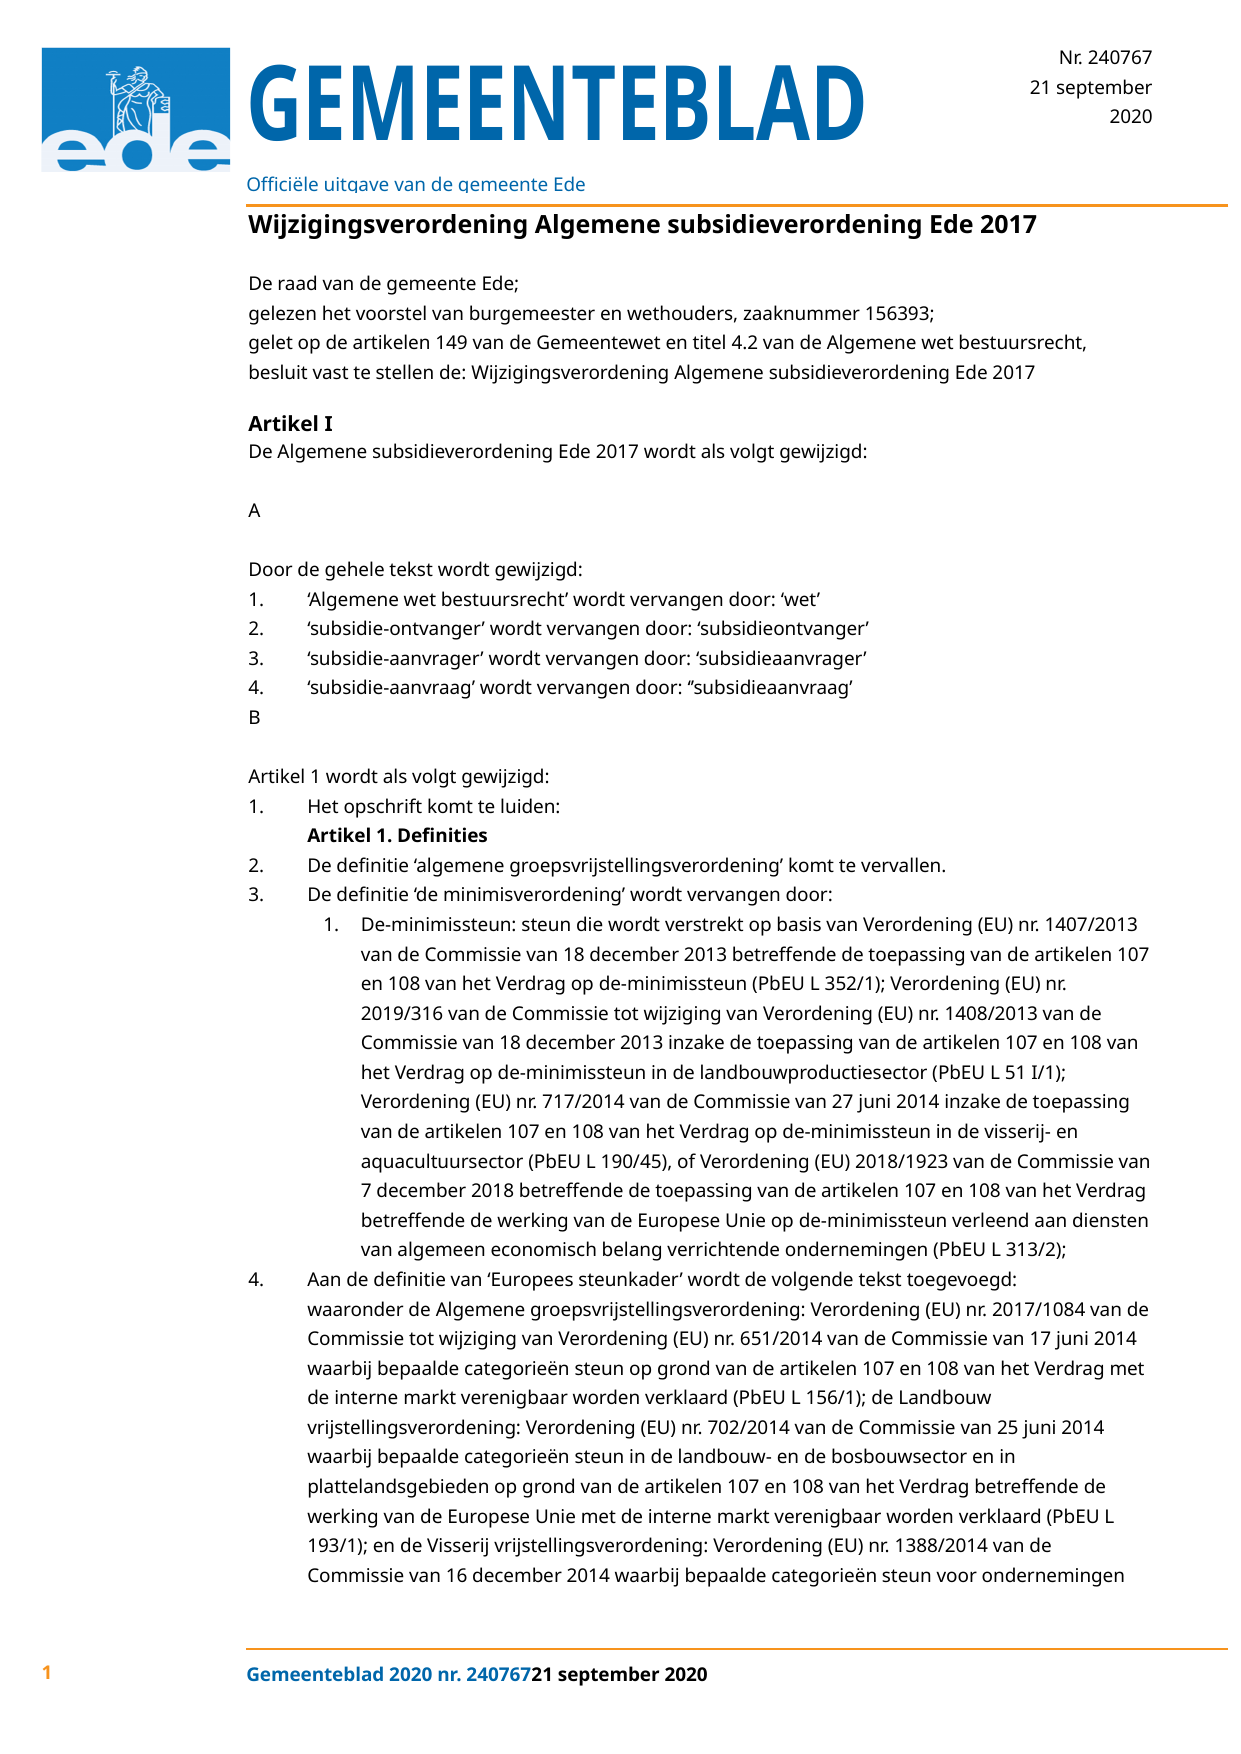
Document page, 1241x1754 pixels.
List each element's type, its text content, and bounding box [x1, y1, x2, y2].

list De definitie ‘de minimisverordening’ wordt vervangen door: [248, 882, 1152, 907]
list ‘subsidie-ontvanger’ wordt vervangen door: ‘subsidieontvanger’ [248, 615, 1152, 641]
text gelet op de artikelen 149 van de Gemeentewet en titel 4.2 van de Algemene wet bestuursrecht, [248, 329, 1152, 355]
list waaronder de Algemene groepsvrijstellingsverordening: Verordening (EU) nr. 2017/1084 van de Commissie tot wijziging van Verordening (EU) nr. 651/2014 van de Commissie van 17 juni 2014 waarbij bepaalde categorieën steun op grond van de artikelen 107 en 108 van het Verdrag met de interne markt verenigbaar worden verklaard (PbEU L 156/1); de Landbouw vrijstellingsverordening: Verordening (EU) nr. 702/2014 van de Commissie van 25 juni 2014 waarbij bepaalde categorieën steun in de landbouw- en de bosbouwsector en in plattelandsgebieden op grond van de artikelen 107 en 108 van het Verdrag betreffende de werking van de Europese Unie met de interne markt verenigbaar worden verklaard (PbEU L 193/1); en de Visserij vrijstellingsverordening: Verordening (EU) nr. 1388/2014 van de Commissie van 16 december 2014 waarbij bepaalde categorieën steun voor ondernemingen [248, 1296, 1152, 1588]
text Artikel 1 wordt als volgt gewijzigd: [248, 763, 1152, 789]
text gelezen het voorstel van burgemeester en wethouders, zaaknummer 156393; [248, 300, 1152, 326]
list ‘subsidie-aanvrager’ wordt vervangen door: ‘subsidieaanvrager’ [248, 645, 1152, 671]
text B [248, 704, 1152, 730]
list De definitie ‘algemene groepsvrijstellingsverordening’ komt te vervallen. [248, 852, 1152, 878]
list Aan de definitie van ‘Europees steunkader’ wordt de volgende tekst toegevoegd: [248, 1266, 1152, 1292]
list Het opschrift komt te luiden: [248, 793, 1152, 819]
text Door de gehele tekst wordt gewijzigd: [248, 556, 1152, 582]
list De-minimissteun: steun die wordt verstrekt op basis van Verordening (EU) nr. 1407/2013 van de Commissie van 18 december 2013 betreffende de toepassing van de artikelen 107 en 108 van het Verdrag op de-minimissteun (PbEU L 352/1); Verordening (EU) nr. 2019/316 van de Commissie tot wijziging van Verordening (EU) nr. 1408/2013 van de Commissie van 18 december 2013 inzake de toepassing van de artikelen 107 en 108 van het Verdrag op de-minimissteun in de landbouwproductiesector (PbEU L 51 I/1); Verordening (EU) nr. 717/2014 van de Commissie van 27 juni 2014 inzake de toepassing van de artikelen 107 en 108 van het Verdrag op de-minimissteun in de visserij- en aquacultuursector (PbEU L 190/45), of Verordening (EU) 2018/1923 van de Commissie van 7 december 2018 betreffende de toepassing van de artikelen 107 en 108 van het Verdrag betreffende de werking van de Europese Unie op de-minimissteun verleend aan diensten van algemeen economisch belang verrichtende ondernemingen (PbEU L 313/2); [323, 911, 1152, 1262]
text Wijzigingsverordening Algemene subsidieverordening Ede 2017 [248, 207, 1152, 241]
list ‘subsidie-aanvraag’ wordt vervangen door: ‘’subsidieaanvraag’ [248, 674, 1152, 700]
text Artikel I [248, 409, 1152, 438]
text A [248, 497, 1152, 523]
text De Algemene subsidieverordening Ede 2017 wordt als volgt gewijzigd: [248, 438, 1152, 464]
list Artikel 1. Definities [248, 822, 1152, 848]
picture [41, 47, 231, 172]
text De raad van de gemeente Ede; [248, 270, 1152, 296]
text besluit vast te stellen de: Wijzigingsverordening Algemene subsidieverordening Ede 2017 [248, 359, 1152, 385]
list ‘Algemene wet bestuursrecht’ wordt vervangen door: ‘wet’ [248, 586, 1152, 612]
